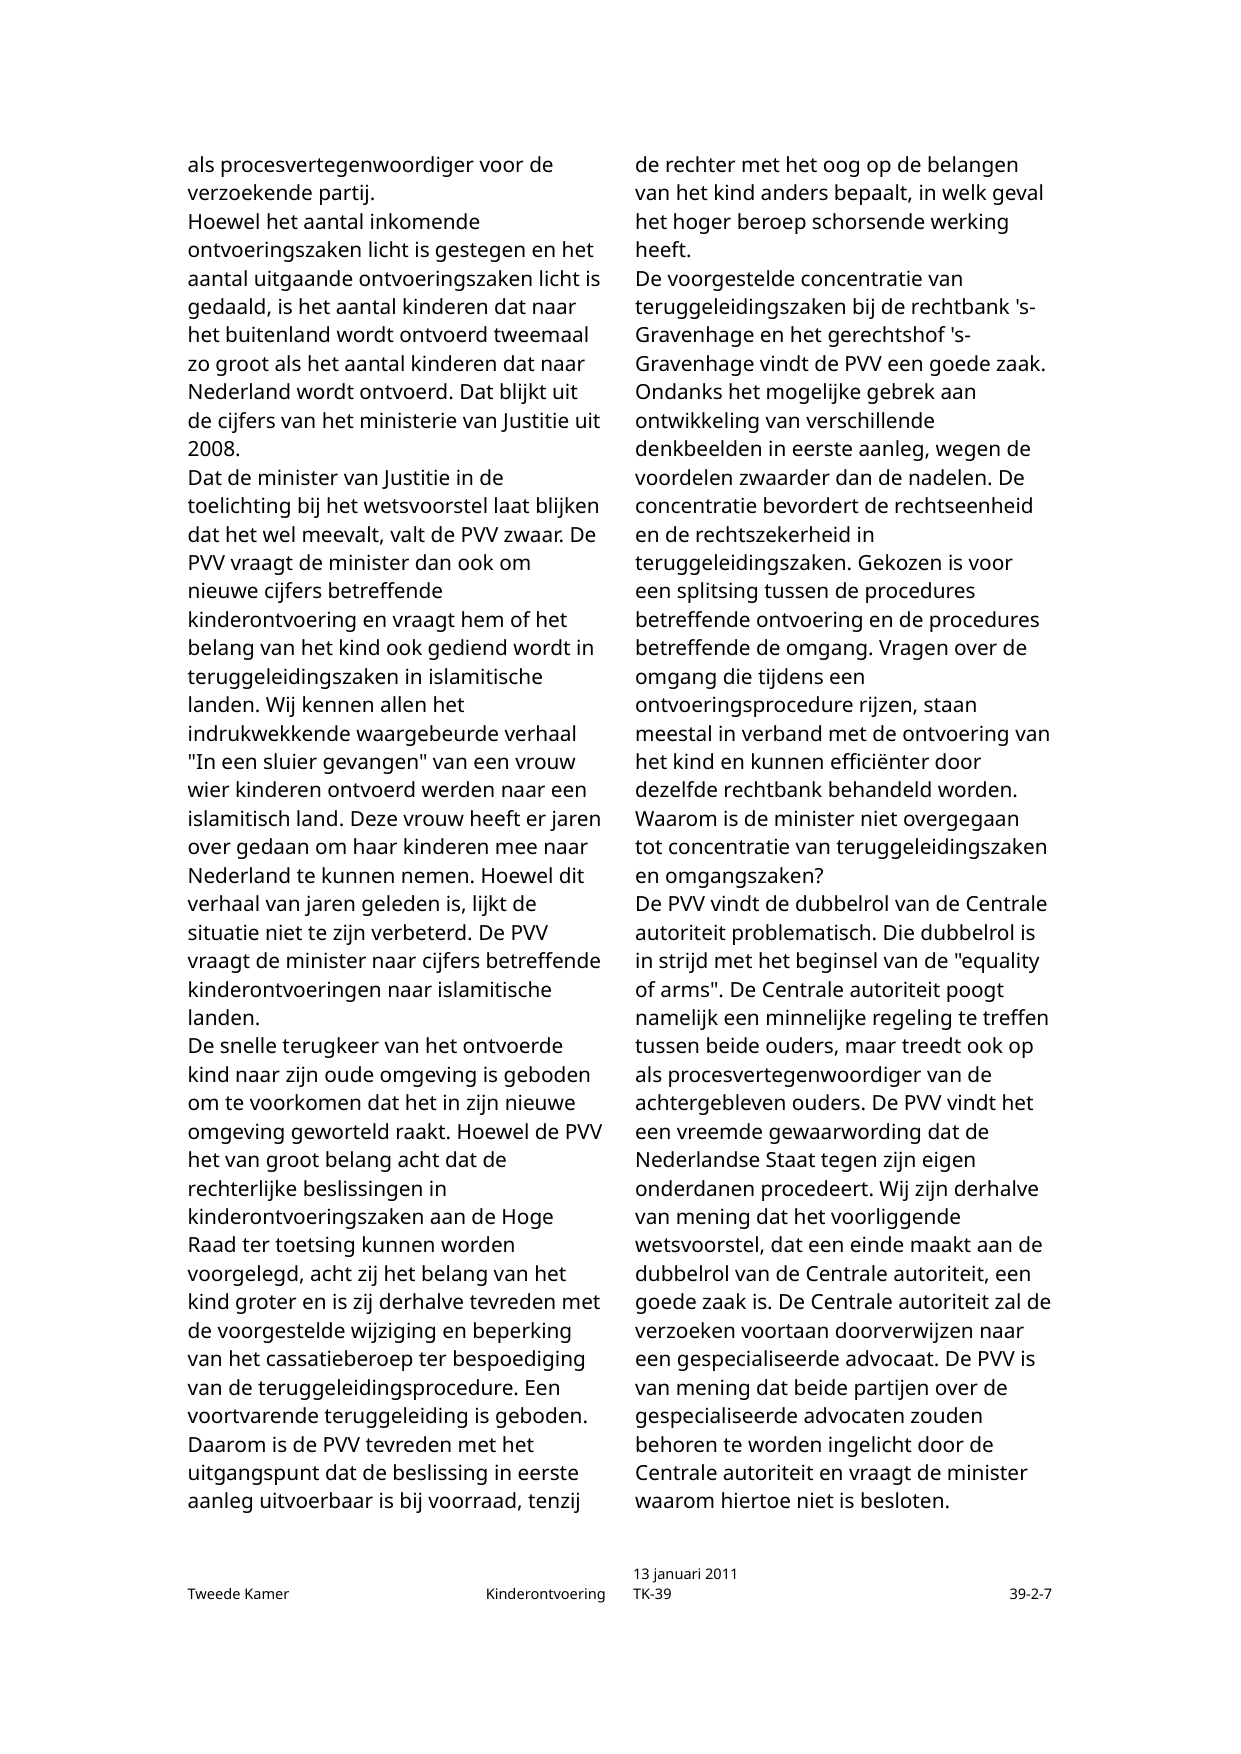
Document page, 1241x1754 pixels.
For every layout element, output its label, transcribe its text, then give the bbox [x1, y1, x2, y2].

text Hoewel het aantal inkomende ontvoeringszaken licht is gestegen en het aantal uitgaande ontvoeringszaken licht is gedaald, is het aantal kinderen dat naar het buitenland wordt ontvoerd tweemaal zo groot als het aantal kinderen dat naar Nederland wordt ontvoerd. Dat blijkt uit de cijfers van het ministerie van Justitie uit 2008. [187, 207, 605, 463]
text De snelle terugkeer van het ontvoerde kind naar zijn oude omgeving is geboden om te voorkomen dat het in zijn nieuwe omgeving geworteld raakt. Hoewel de PVV het van groot belang acht dat de rechterlijke beslissingen in kinderontvoeringszaken aan de Hoge Raad ter toetsing kunnen worden voorgelegd, acht zij het belang van het kind groter en is zij derhalve tevreden met de voorgestelde wijziging en beperking van het cassatieberoep ter bespoediging van de teruggeleidingsprocedure. Een voortvarende teruggeleiding is geboden. Daarom is de PVV tevreden met het uitgangspunt dat de beslissing in eerste aanleg uitvoerbaar is bij voorraad, tenzij [187, 1032, 605, 1515]
text De voorgestelde concentratie van teruggeleidingszaken bij de rechtbank 's-Gravenhage en het gerechtshof 's-Gravenhage vindt de PVV een goede zaak. Ondanks het mogelijke gebrek aan ontwikkeling van verschillende denkbeelden in eerste aanleg, wegen de voordelen zwaarder dan de nadelen. De concentratie bevordert de rechtseenheid en de rechtszekerheid in teruggeleidingszaken. Gekozen is voor een splitsing tussen de procedures betreffende ontvoering en de procedures betreffende de omgang. Vragen over de omgang die tijdens een ontvoeringsprocedure rijzen, staan meestal in verband met de ontvoering van het kind en kunnen efficiënter door dezelfde rechtbank behandeld worden. Waarom is de minister niet overgegaan tot concentratie van teruggeleidingszaken en omgangszaken? [635, 264, 1053, 889]
text de rechter met het oog op de belangen van het kind anders bepaalt, in welk geval het hoger beroep schorsende werking heeft. [635, 150, 1053, 264]
text als procesvertegenwoordiger voor de verzoekende partij. [187, 150, 605, 207]
text De PVV vindt de dubbelrol van de Centrale autoriteit problematisch. Die dubbelrol is in strijd met het beginsel van de "equality of arms". De Centrale autoriteit poogt namelijk een minnelijke regeling te treffen tussen beide ouders, maar treedt ook op als procesvertegenwoordiger van de achtergebleven ouders. De PVV vindt het een vreemde gewaarwording dat de Nederlandse Staat tegen zijn eigen onderdanen procedeert. Wij zijn derhalve van mening dat het voorliggende wetsvoorstel, dat een einde maakt aan de dubbelrol van de Centrale autoriteit, een goede zaak is. De Centrale autoriteit zal de verzoeken voortaan doorverwijzen naar een gespecialiseerde advocaat. De PVV is van mening dat beide partijen over de gespecialiseerde advocaten zouden behoren te worden ingelicht door de Centrale autoriteit en vraagt de minister waarom hiertoe niet is besloten. [635, 889, 1053, 1515]
text Dat de minister van Justitie in de toelichting bij het wetsvoorstel laat blijken dat het wel meevalt, valt de PVV zwaar. De PVV vraagt de minister dan ook om nieuwe cijfers betreffende kinderontvoering en vraagt hem of het belang van het kind ook gediend wordt in teruggeleidingszaken in islamitische landen. Wij kennen allen het indrukwekkende waargebeurde verhaal "In een sluier gevangen" van een vrouw wier kinderen ontvoerd werden naar een islamitisch land. Deze vrouw heeft er jaren over gedaan om haar kinderen mee naar Nederland te kunnen nemen. Hoewel dit verhaal van jaren geleden is, lijkt de situatie niet te zijn verbeterd. De PVV vraagt de minister naar cijfers betreffende kinderontvoeringen naar islamitische landen. [187, 463, 605, 1032]
